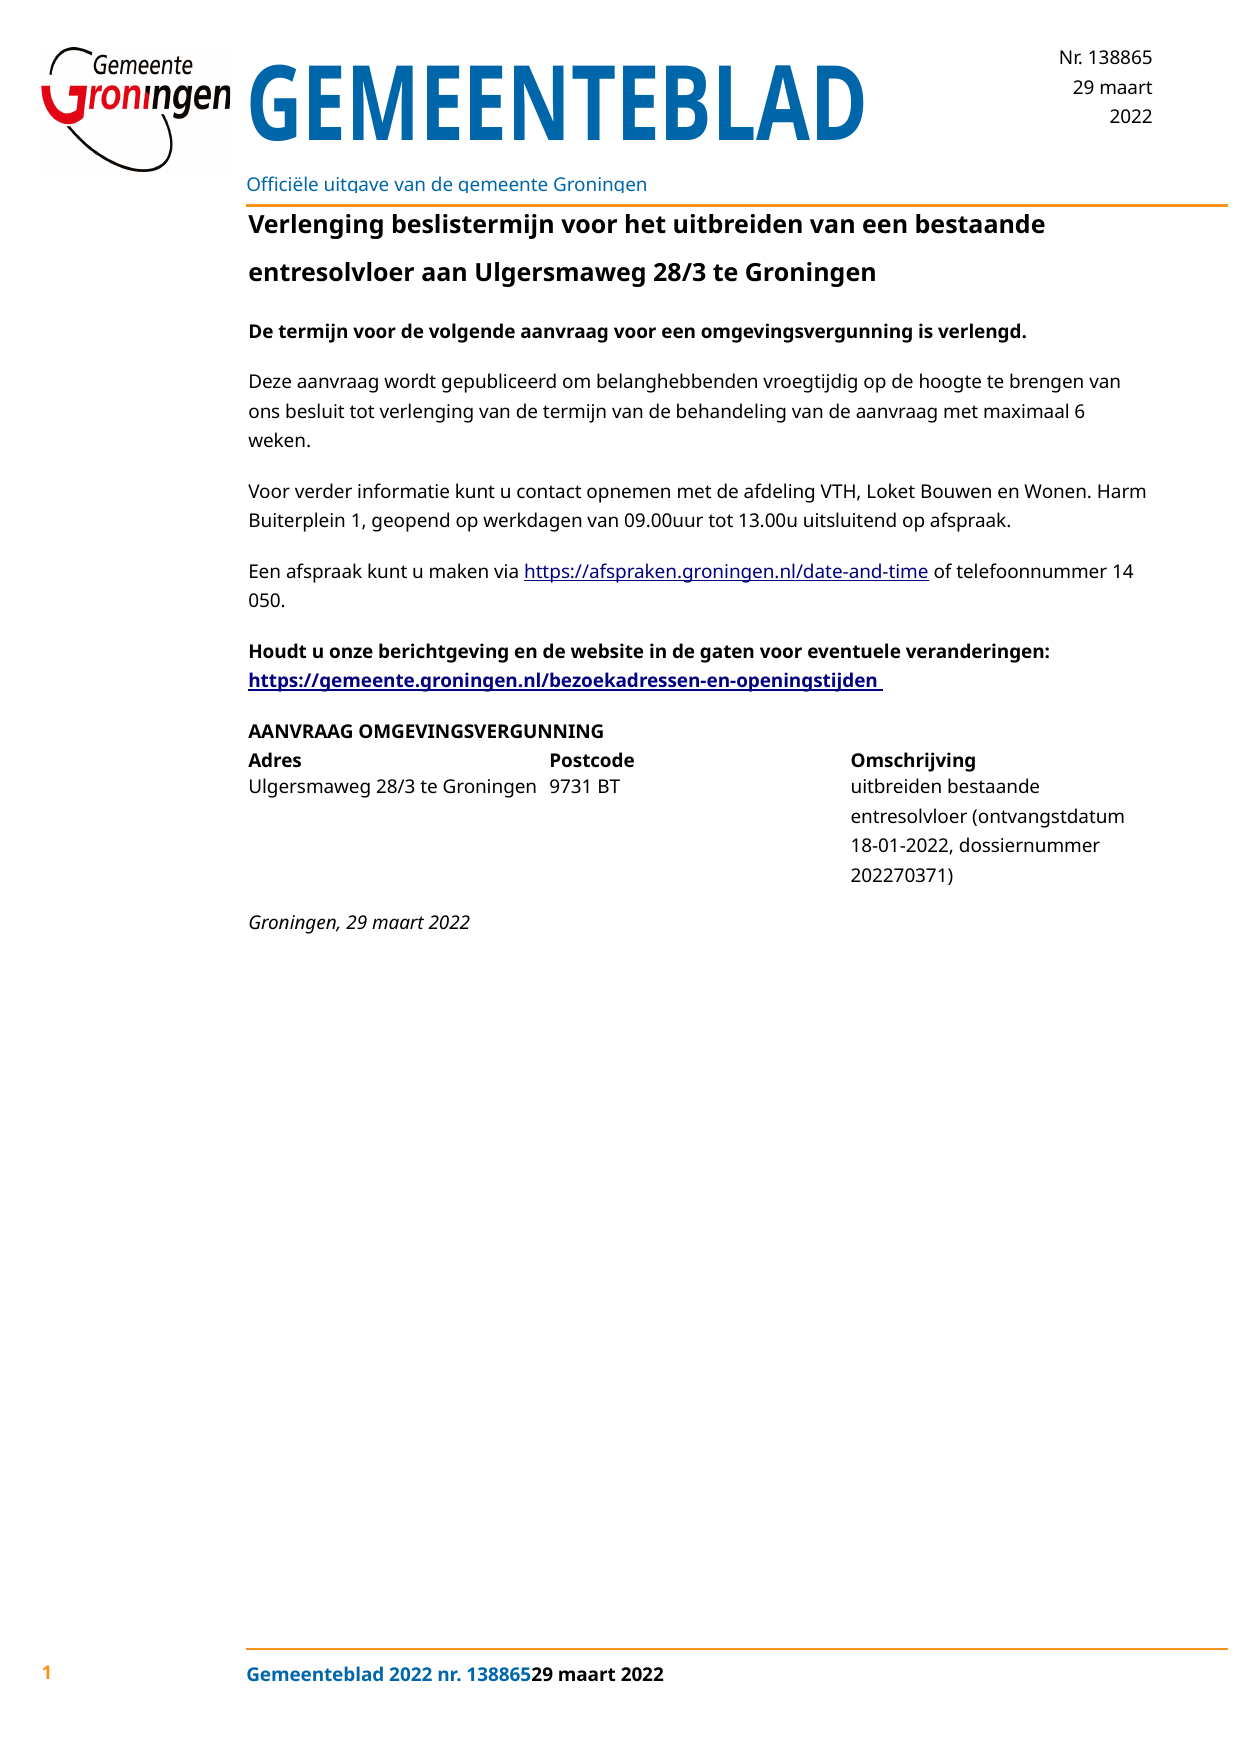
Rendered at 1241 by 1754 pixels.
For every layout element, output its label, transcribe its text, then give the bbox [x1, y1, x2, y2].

text Houdt u onze berichtgeving en de website in de gaten voor eventuele veranderingen: https://gemeente.groningen.nl/bezoekadressen-en-openingstijden [248, 638, 1152, 693]
table_header Postcode [549, 748, 850, 773]
text AANVRAAG OMGEVINGSVERGUNNING [248, 718, 1152, 744]
text Deze aanvraag wordt gepubliceerd om belanghebbenden vroegtijdig op de hoogte te brengen van ons besluit tot verlenging van de termijn van de behandeling van de aanvraag met maximaal 6 weken. [248, 368, 1152, 453]
text De termijn voor de volgende aanvraag voor een omgevingsvergunning is verlengd. [248, 318, 1152, 344]
picture [41, 47, 231, 172]
table_header Omschrijving [850, 748, 1152, 773]
text Voor verder informatie kunt u contact opnemen met de afdeling VTH, Loket Bouwen en Wonen. Harm Buiterplein 1, geopend op werkdagen van 09.00uur tot 13.00u uitsluitend op afspraak. [248, 478, 1152, 533]
table_cell 9731 BT [549, 773, 850, 888]
table_header Adres [248, 748, 549, 773]
text Verlenging beslistermijn voor het uitbreiden van een bestaande entresolvloer aan Ulgersmaweg 28/3 te Groningen [248, 207, 1152, 288]
text Groningen, 29 maart 2022 [248, 909, 1152, 935]
table_cell uitbreiden bestaande entresolvloer (ontvangstdatum 18-01-2022, dossiernummer 202270371) [850, 773, 1152, 888]
text Een afspraak kunt u maken via https://afspraken.groningen.nl/date-and-time of telefoonnummer 14 050. [248, 558, 1152, 613]
table_cell Ulgersmaweg 28/3 te Groningen [248, 773, 549, 888]
